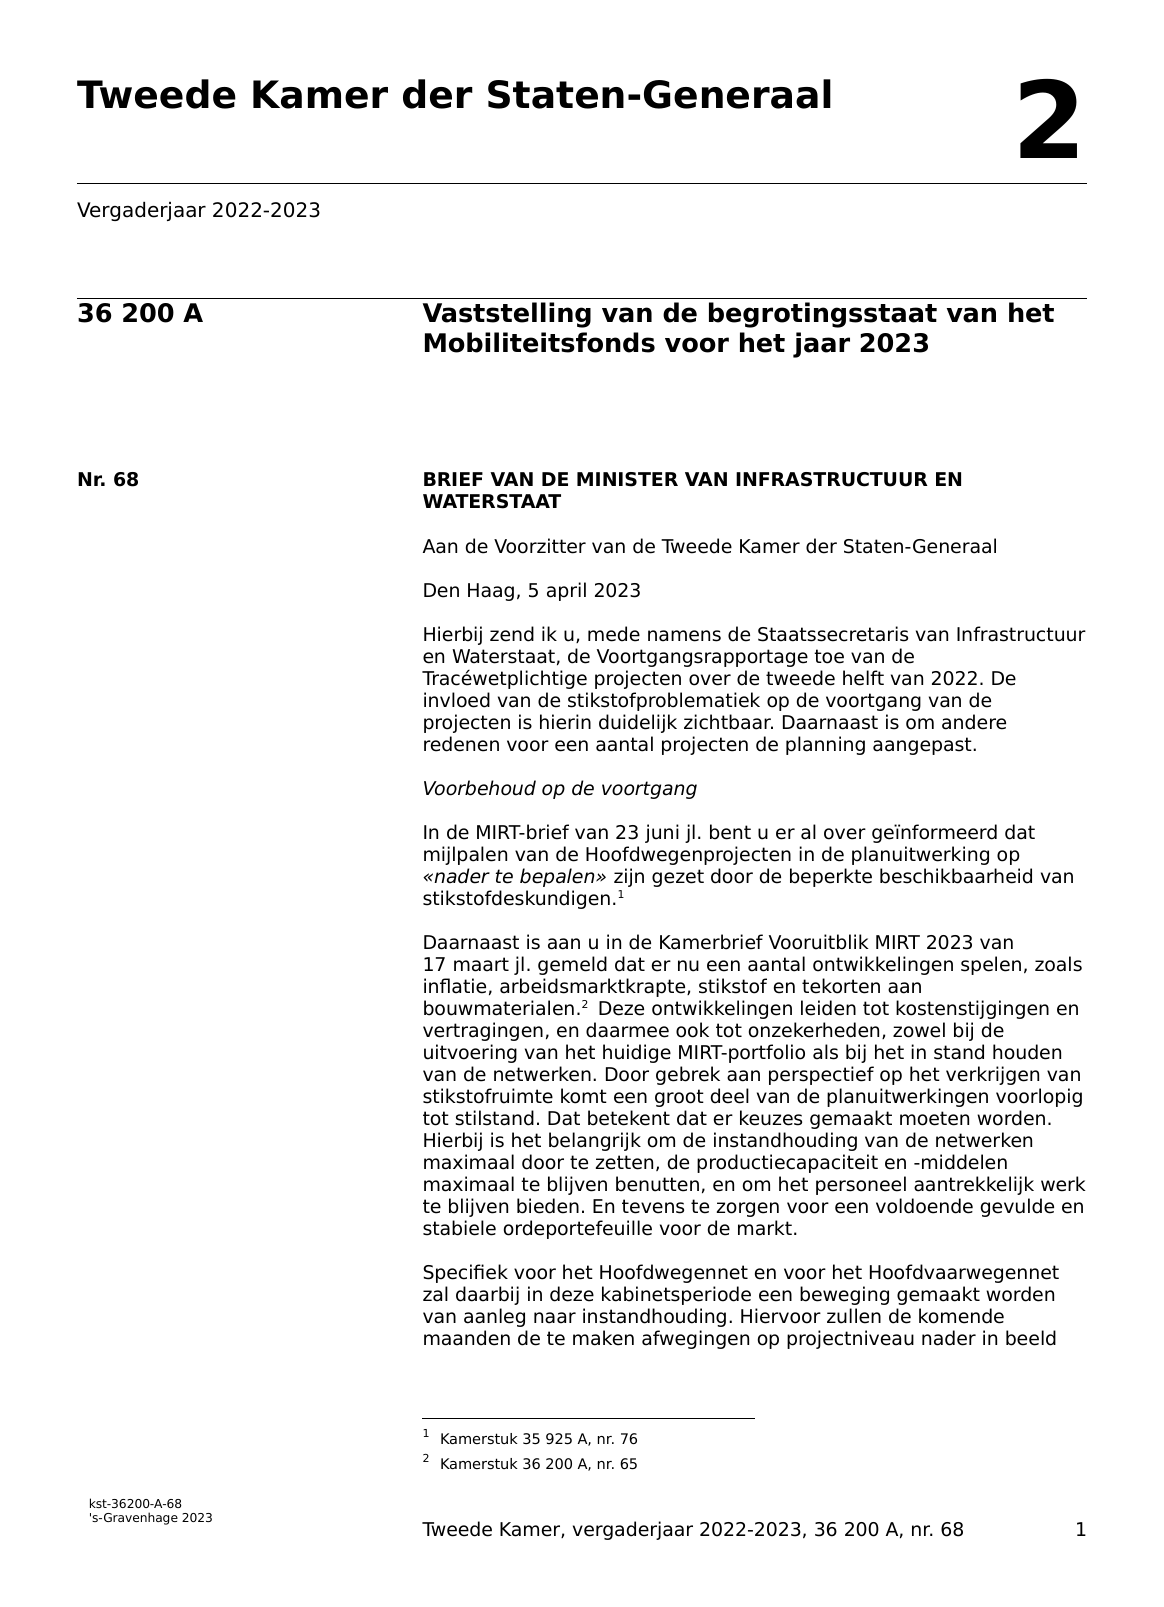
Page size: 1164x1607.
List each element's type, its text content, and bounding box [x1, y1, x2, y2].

text Den Haag, 5 april 2023 [422, 580, 1087, 602]
text Aan de Voorzitter van de Tweede Kamer der Staten-Generaal [422, 536, 1087, 557]
subtitle Nr. 68 BRIEF VAN DE MINISTER VAN INFRASTRUCTUUR EN WATERSTAAT [77, 469, 1087, 513]
text kst-36200-A-68 [88, 1497, 323, 1511]
text Kamerstuk 36 200 A, nr. 65 [422, 1452, 1087, 1474]
text 's-Gravenhage 2023 [88, 1511, 323, 1525]
text Kamerstuk 35 925 A, nr. 76 [422, 1427, 1087, 1449]
text In de MIRT-brief van 23 juni jl. bent u er al over geïnformeerd dat mijlpalen van de Hoofdwegenprojecten in de planuitwerking op «nader te bepalen» zijn gezet door de beperkte beschikbaarheid van stikstofdeskundigen. [422, 822, 1087, 910]
text Hierbij zend ik u, mede namens de Staatssecretaris van Infrastructuur en Waterstaat, de Voortgangsrapportage toe van de Tracéwetplichtige projecten over de tweede helft van 2022. De invloed van de stikstofproblematiek op de voortgang van de projecten is hierin duidelijk zichtbaar. Daarnaast is om andere redenen voor een aantal projecten de planning aangepast. [422, 624, 1087, 756]
text Daarnaast is aan u in de Kamerbrief Vooruitblik MIRT 2023 van 17 maart jl. gemeld dat er nu een aantal ontwikkelingen spelen, zoals inflatie, arbeidsmarktkrapte, stikstof en tekorten aan bouwmaterialen. Deze ontwikkelingen leiden tot kostenstijgingen en vertragingen, en daarmee ook tot onzekerheden, zowel bij de uitvoering van het huidige MIRT-portfolio als bij het in stand houden van de netwerken. Door gebrek aan perspectief op het verkrijgen van stikstofruimte komt een groot deel van de planuitwerkingen voorlopig tot stilstand. Dat betekent dat er keuzes gemaakt moeten worden. Hierbij is het belangrijk om de instandhouding van de netwerken maximaal door te zetten, de productiecapaciteit en -middelen maximaal te blijven benutten, en om het personeel aantrekkelijk werk te blijven bieden. En tevens te zorgen voor een voldoende gevulde en stabiele ordeportefeuille voor de markt. [422, 932, 1087, 1240]
subtitle 36 200 A Vaststelling van de begrotingsstaat van het Mobiliteitsfonds voor het jaar 2023 [77, 299, 1087, 358]
subtitle Voorbehoud op de voortgang [422, 778, 1087, 800]
table_header 2 [886, 59, 1087, 183]
table_cell Vergaderjaar 2022-2023 [77, 184, 1087, 298]
text Specifiek voor het Hoofdwegennet en voor het Hoofdvaarwegennet zal daarbij in deze kabinetsperiode een beweging gemaakt worden van aanleg naar instandhouding. Hiervoor zullen de komende maanden de te maken afwegingen op projectniveau nader in beeld [422, 1262, 1087, 1350]
table_header Tweede Kamer der Staten-Generaal [77, 59, 886, 183]
